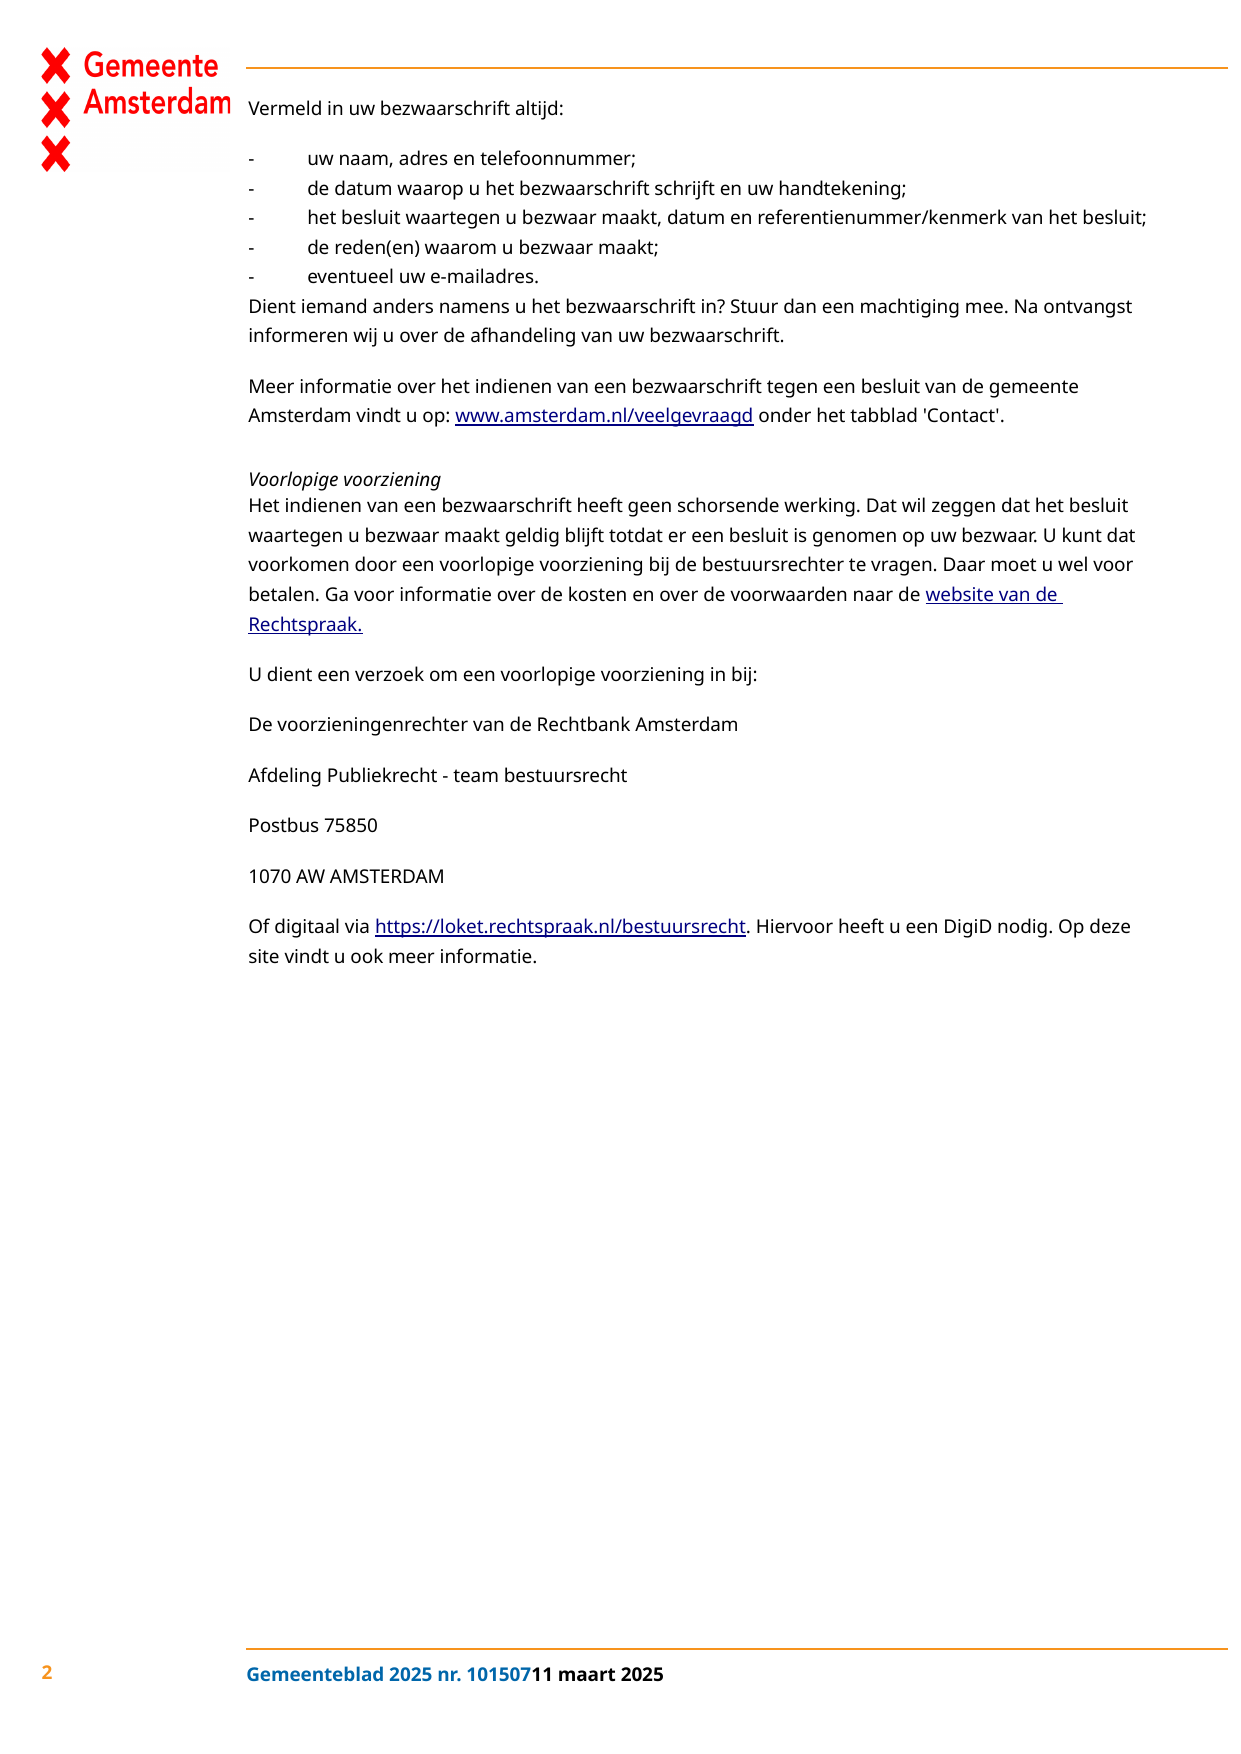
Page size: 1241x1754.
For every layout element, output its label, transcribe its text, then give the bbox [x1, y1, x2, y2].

text Postbus 75850 [248, 812, 1152, 838]
list uw naam, adres en telefoonnummer; [248, 145, 1152, 171]
text Meer informatie over het indienen van een bezwaarschrift tegen een besluit van de gemeente Amsterdam vindt u op: www.amsterdam.nl/veelgevraagd onder het tabblad 'Contact'. [248, 373, 1152, 428]
list de reden(en) waarom u bezwaar maakt; [248, 234, 1152, 260]
list de datum waarop u het bezwaarschrift schrijft en uw handtekening; [248, 175, 1152, 201]
text Dient iemand anders namens u het bezwaarschrift in? Stuur dan een machtiging mee. Na ontvangst informeren wij u over de afhandeling van uw bezwaarschrift. [248, 293, 1152, 348]
text 1070 AW AMSTERDAM [248, 863, 1152, 888]
text Voorlopige voorziening [248, 467, 1152, 492]
picture [41, 47, 231, 172]
list het besluit waartegen u bezwaar maakt, datum en referentienummer/kenmerk van het besluit; [248, 204, 1152, 230]
text Afdeling Publiekrecht - team bestuursrecht [248, 762, 1152, 788]
text Vermeld in uw bezwaarschrift altijd: [248, 95, 1152, 121]
text Het indienen van een bezwaarschrift heeft geen schorsende werking. Dat wil zeggen dat het besluit waartegen u bezwaar maakt geldig blijft totdat er een besluit is genomen op uw bezwaar. U kunt dat voorkomen door een voorlopige voorziening bij de bestuursrechter te vragen. Daar moet u wel voor betalen. Ga voor informatie over de kosten en over de voorwaarden naar de website van de Rechtspraak. [248, 492, 1152, 636]
text De voorzieningenrechter van de Rechtbank Amsterdam [248, 712, 1152, 737]
list eventueel uw e-mailadres. [248, 263, 1152, 289]
text U dient een verzoek om een voorlopige voorziening in bij: [248, 661, 1152, 687]
text Of digitaal via https://loket.rechtspraak.nl/bestuursrecht. Hiervoor heeft u een DigiD nodig. Op deze site vindt u ook meer informatie. [248, 913, 1152, 968]
